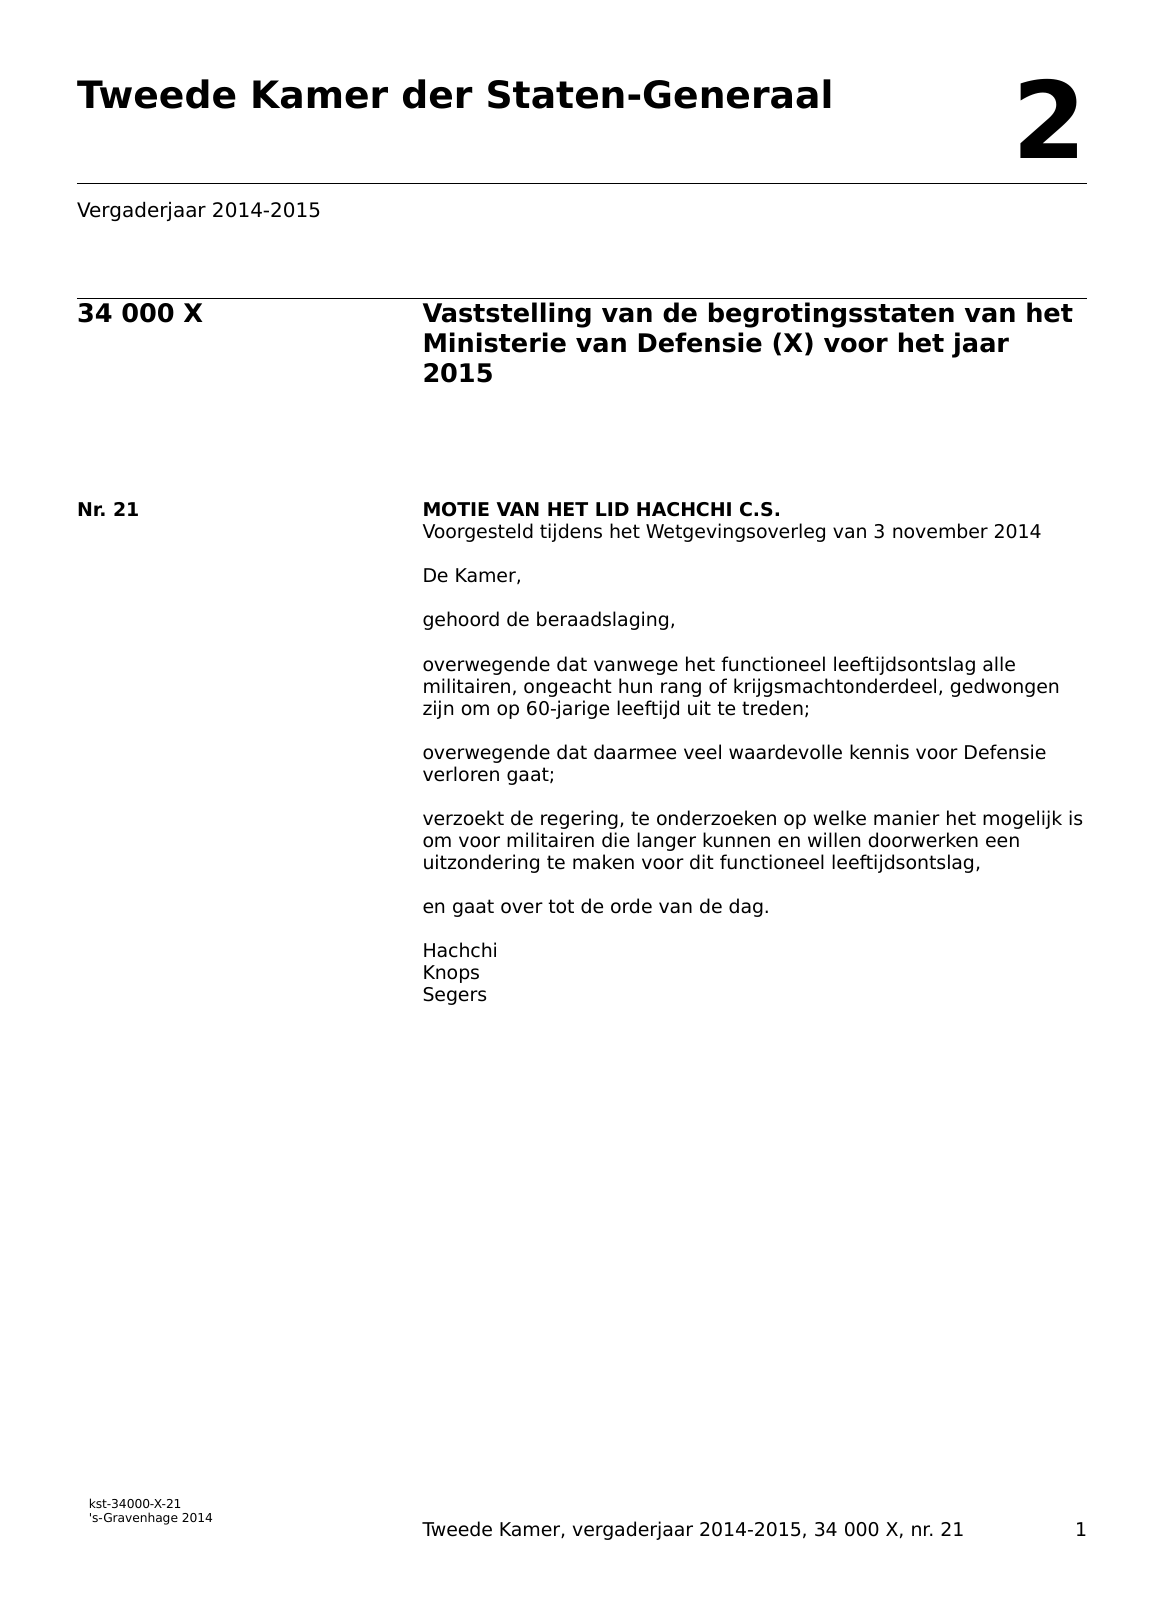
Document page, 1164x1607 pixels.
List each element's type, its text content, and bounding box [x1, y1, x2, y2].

text verzoekt de regering, te onderzoeken op welke manier het mogelijk is om voor militairen die langer kunnen en willen doorwerken een uitzondering te maken voor dit functioneel leeftijdsontslag, [422, 808, 1087, 874]
text Segers [422, 984, 1087, 1006]
text Hachchi [422, 940, 1087, 962]
text en gaat over tot de orde van de dag. [422, 896, 1087, 918]
text gehoord de beraadslaging, [422, 609, 1087, 631]
table_cell Vergaderjaar 2014-2015 [77, 184, 1087, 298]
subtitle Nr. 21 MOTIE VAN HET LID HACHCHI C.S. [77, 499, 1087, 521]
text Knops [422, 962, 1087, 984]
table_header Tweede Kamer der Staten-Generaal [77, 59, 886, 183]
text overwegende dat vanwege het functioneel leeftijdsontslag alle militairen, ongeacht hun rang of krijgsmachtonderdeel, gedwongen zijn om op 60-jarige leeftijd uit te treden; [422, 653, 1087, 719]
text De Kamer, [422, 565, 1087, 587]
text Voorgesteld tijdens het Wetgevingsoverleg van 3 november 2014 [422, 521, 1087, 543]
text 's-Gravenhage 2014 [88, 1511, 323, 1525]
table_header 2 [886, 59, 1087, 183]
subtitle 34 000 X Vaststelling van de begrotingsstaten van het Ministerie van Defensie (X) voor het jaar 2015 [77, 299, 1087, 388]
text kst-34000-X-21 [88, 1497, 323, 1511]
text overwegende dat daarmee veel waardevolle kennis voor Defensie verloren gaat; [422, 742, 1087, 786]
